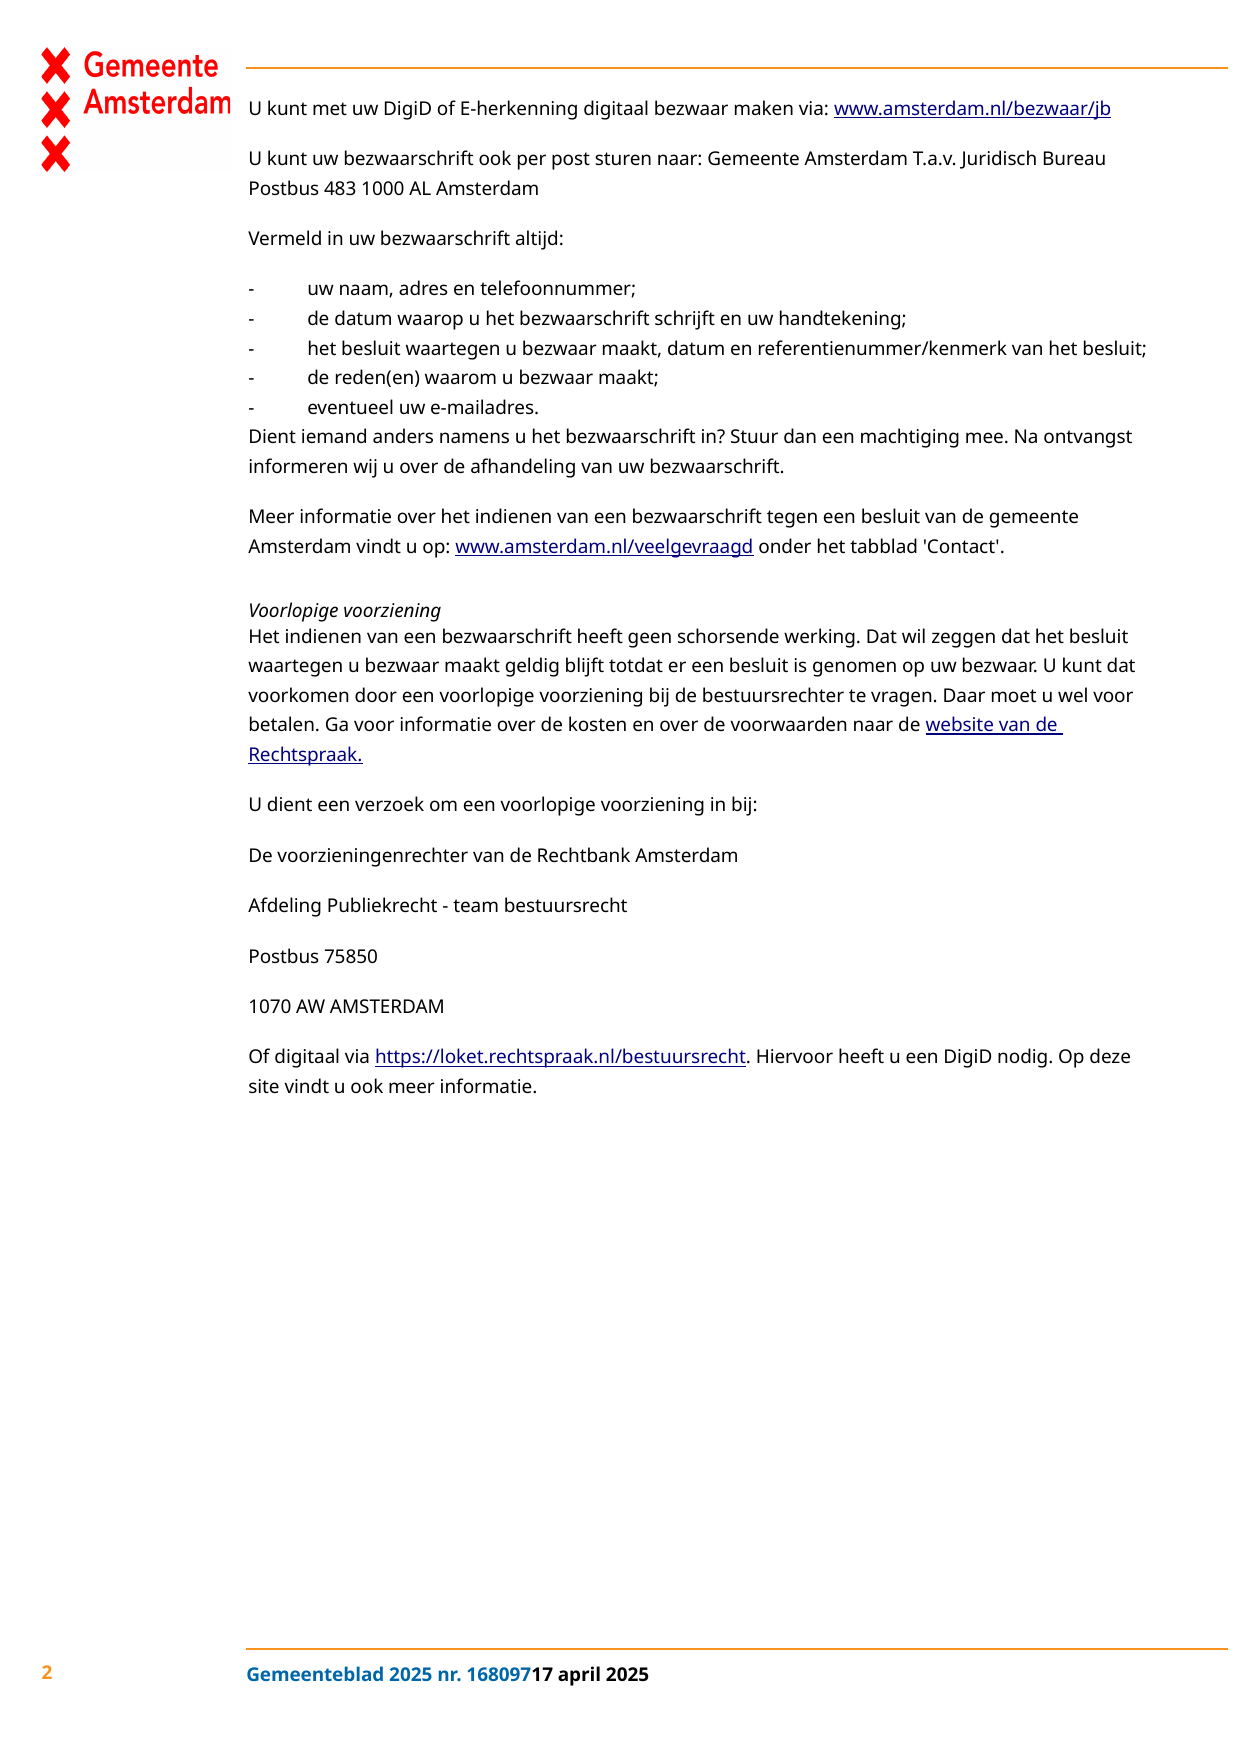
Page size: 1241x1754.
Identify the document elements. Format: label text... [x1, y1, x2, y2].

list de datum waarop u het bezwaarschrift schrijft en uw handtekening; [248, 305, 1152, 331]
text De voorzieningenrechter van de Rechtbank Amsterdam [248, 842, 1152, 868]
text U kunt met uw DigiD of E-herkenning digitaal bezwaar maken via: www.amsterdam.nl/bezwaar/jb [248, 95, 1152, 121]
text Afdeling Publiekrecht - team bestuursrecht [248, 892, 1152, 918]
picture [41, 47, 231, 172]
text Het indienen van een bezwaarschrift heeft geen schorsende werking. Dat wil zeggen dat het besluit waartegen u bezwaar maakt geldig blijft totdat er een besluit is genomen op uw bezwaar. U kunt dat voorkomen door een voorlopige voorziening bij de bestuursrechter te vragen. Daar moet u wel voor betalen. Ga voor informatie over de kosten en over de voorwaarden naar de website van de Rechtspraak. [248, 623, 1152, 767]
text Of digitaal via https://loket.rechtspraak.nl/bestuursrecht. Hiervoor heeft u een DigiD nodig. Op deze site vindt u ook meer informatie. [248, 1044, 1152, 1099]
text Dient iemand anders namens u het bezwaarschrift in? Stuur dan een machtiging mee. Na ontvangst informeren wij u over de afhandeling van uw bezwaarschrift. [248, 423, 1152, 479]
list het besluit waartegen u bezwaar maakt, datum en referentienummer/kenmerk van het besluit; [248, 335, 1152, 361]
text 1070 AW AMSTERDAM [248, 993, 1152, 1019]
text Meer informatie over het indienen van een bezwaarschrift tegen een besluit van de gemeente Amsterdam vindt u op: www.amsterdam.nl/veelgevraagd onder het tabblad 'Contact'. [248, 503, 1152, 559]
text Voorlopige voorziening [248, 597, 1152, 623]
text Postbus 75850 [248, 943, 1152, 968]
text Vermeld in uw bezwaarschrift altijd: [248, 225, 1152, 251]
list uw naam, adres en telefoonnummer; [248, 276, 1152, 301]
text U dient een verzoek om een voorlopige voorziening in bij: [248, 792, 1152, 817]
text U kunt uw bezwaarschrift ook per post sturen naar: Gemeente Amsterdam T.a.v. Juridisch Bureau Postbus 483 1000 AL Amsterdam [248, 145, 1152, 201]
list de reden(en) waarom u bezwaar maakt; [248, 364, 1152, 390]
list eventueel uw e-mailadres. [248, 394, 1152, 420]
